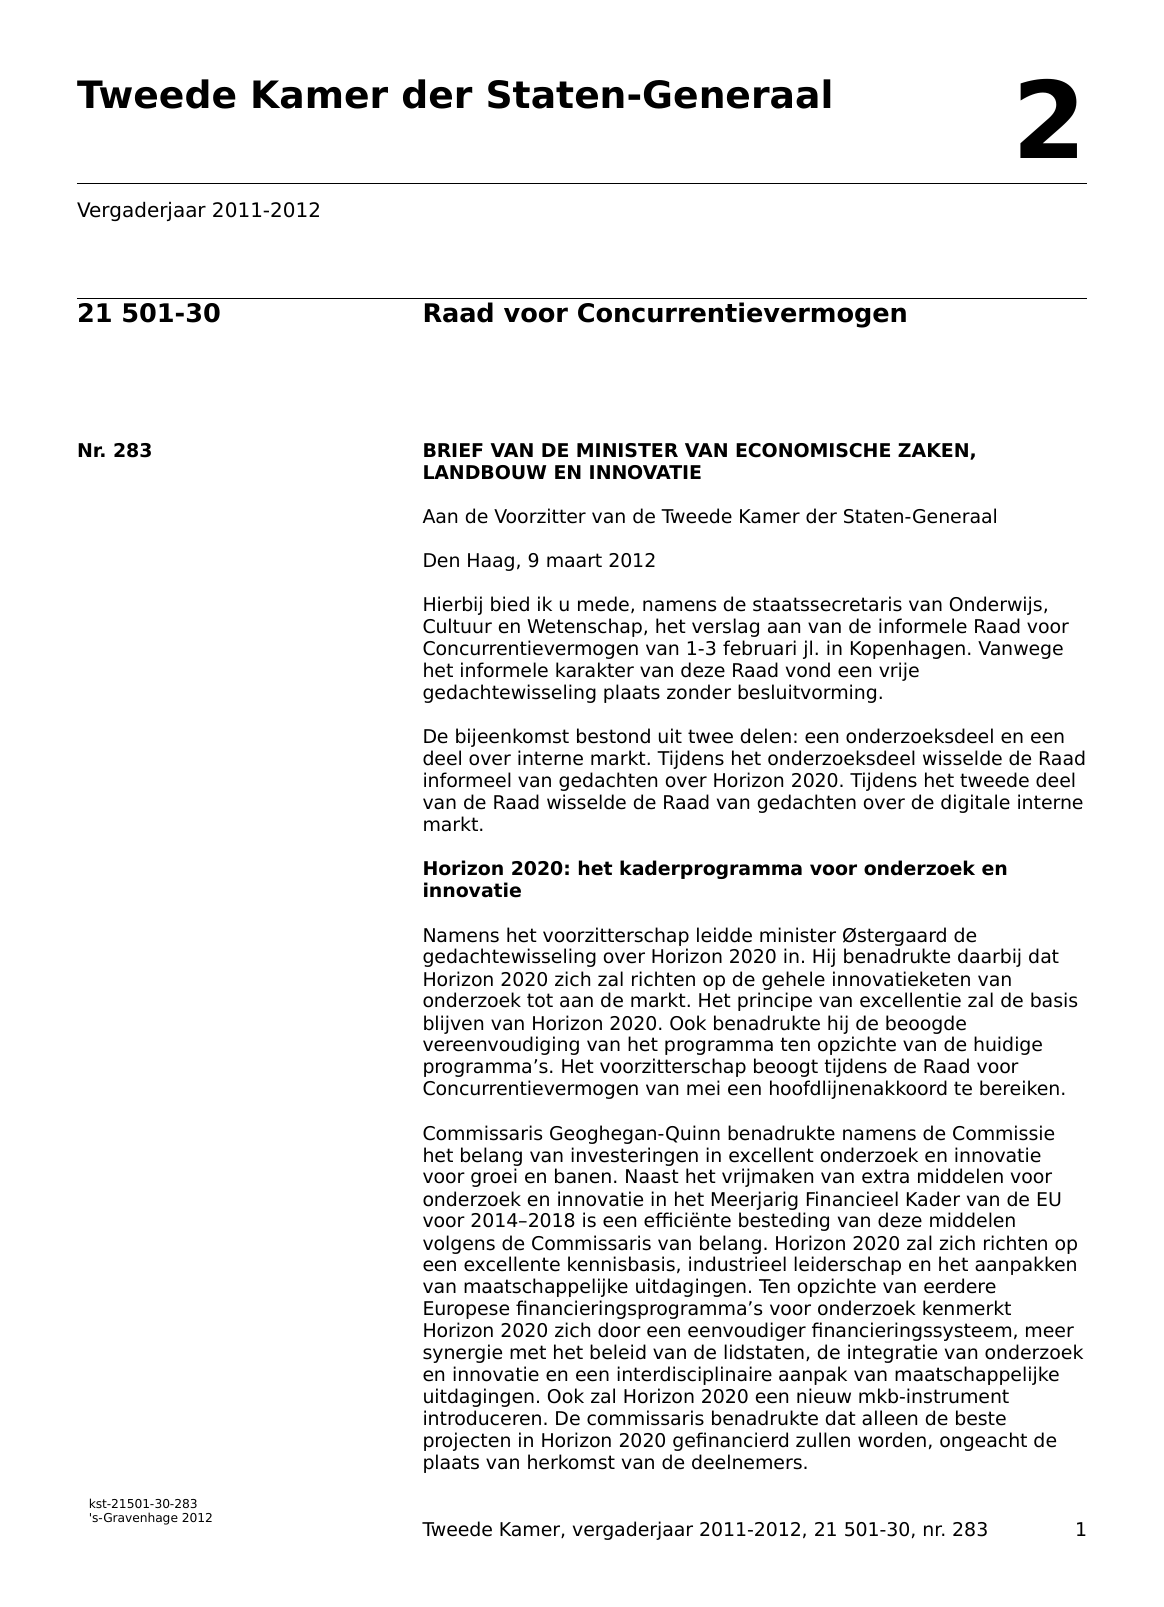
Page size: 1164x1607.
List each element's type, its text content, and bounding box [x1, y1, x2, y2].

text Commissaris Geoghegan-Quinn benadrukte namens de Commissie het belang van investeringen in excellent onderzoek en innovatie voor groei en banen. Naast het vrijmaken van extra middelen voor onderzoek en innovatie in het Meerjarig Financieel Kader van de EU voor 2014–2018 is een efficiënte besteding van deze middelen volgens de Commissaris van belang. Horizon 2020 zal zich richten op een excellente kennisbasis, industrieel leiderschap en het aanpakken van maatschappelijke uitdagingen. Ten opzichte van eerdere Europese financieringsprogramma’s voor onderzoek kenmerkt Horizon 2020 zich door een eenvoudiger financieringssysteem, meer synergie met het beleid van de lidstaten, de integratie van onderzoek en innovatie en een interdisciplinaire aanpak van maatschappelijke uitdagingen. Ook zal Horizon 2020 een nieuw mkb-instrument introduceren. De commissaris benadrukte dat alleen de beste projecten in Horizon 2020 gefinancierd zullen worden, ongeacht de plaats van herkomst van de deelnemers. [422, 1122, 1087, 1474]
subtitle Nr. 283 BRIEF VAN DE MINISTER VAN ECONOMISCHE ZAKEN, LANDBOUW EN INNOVATIE [77, 440, 1087, 484]
table_header 2 [886, 59, 1087, 183]
text Aan de Voorzitter van de Tweede Kamer der Staten-Generaal [422, 506, 1087, 528]
text Namens het voorzitterschap leidde minister Østergaard de gedachtewisseling over Horizon 2020 in. Hij benadrukte daarbij dat Horizon 2020 zich zal richten op de gehele innovatieketen van onderzoek tot aan de markt. Het principe van excellentie zal de basis blijven van Horizon 2020. Ook benadrukte hij de beoogde vereenvoudiging van het programma ten opzichte van de huidige programma’s. Het voorzitterschap beoogt tijdens de Raad voor Concurrentievermogen van mei een hoofdlijnenakkoord te bereiken. [422, 924, 1087, 1100]
table_header Tweede Kamer der Staten-Generaal [77, 59, 886, 183]
subtitle 21 501-30 Raad voor Concurrentievermogen [77, 299, 1087, 329]
text kst-21501-30-283 [88, 1497, 323, 1511]
text De bijeenkomst bestond uit twee delen: een onderzoeksdeel en een deel over interne markt. Tijdens het onderzoeksdeel wisselde de Raad informeel van gedachten over Horizon 2020. Tijdens het tweede deel van de Raad wisselde de Raad van gedachten over de digitale interne markt. [422, 726, 1087, 836]
subtitle Horizon 2020: het kaderprogramma voor onderzoek en innovatie [422, 858, 1087, 902]
text Den Haag, 9 maart 2012 [422, 550, 1087, 572]
text Hierbij bied ik u mede, namens de staatssecretaris van Onderwijs, Cultuur en Wetenschap, het verslag aan van de informele Raad voor Concurrentievermogen van 1-3 februari jl. in Kopenhagen. Vanwege het informele karakter van deze Raad vond een vrije gedachtewisseling plaats zonder besluitvorming. [422, 594, 1087, 704]
table_cell Vergaderjaar 2011-2012 [77, 184, 1087, 298]
text 's-Gravenhage 2012 [88, 1511, 323, 1525]
